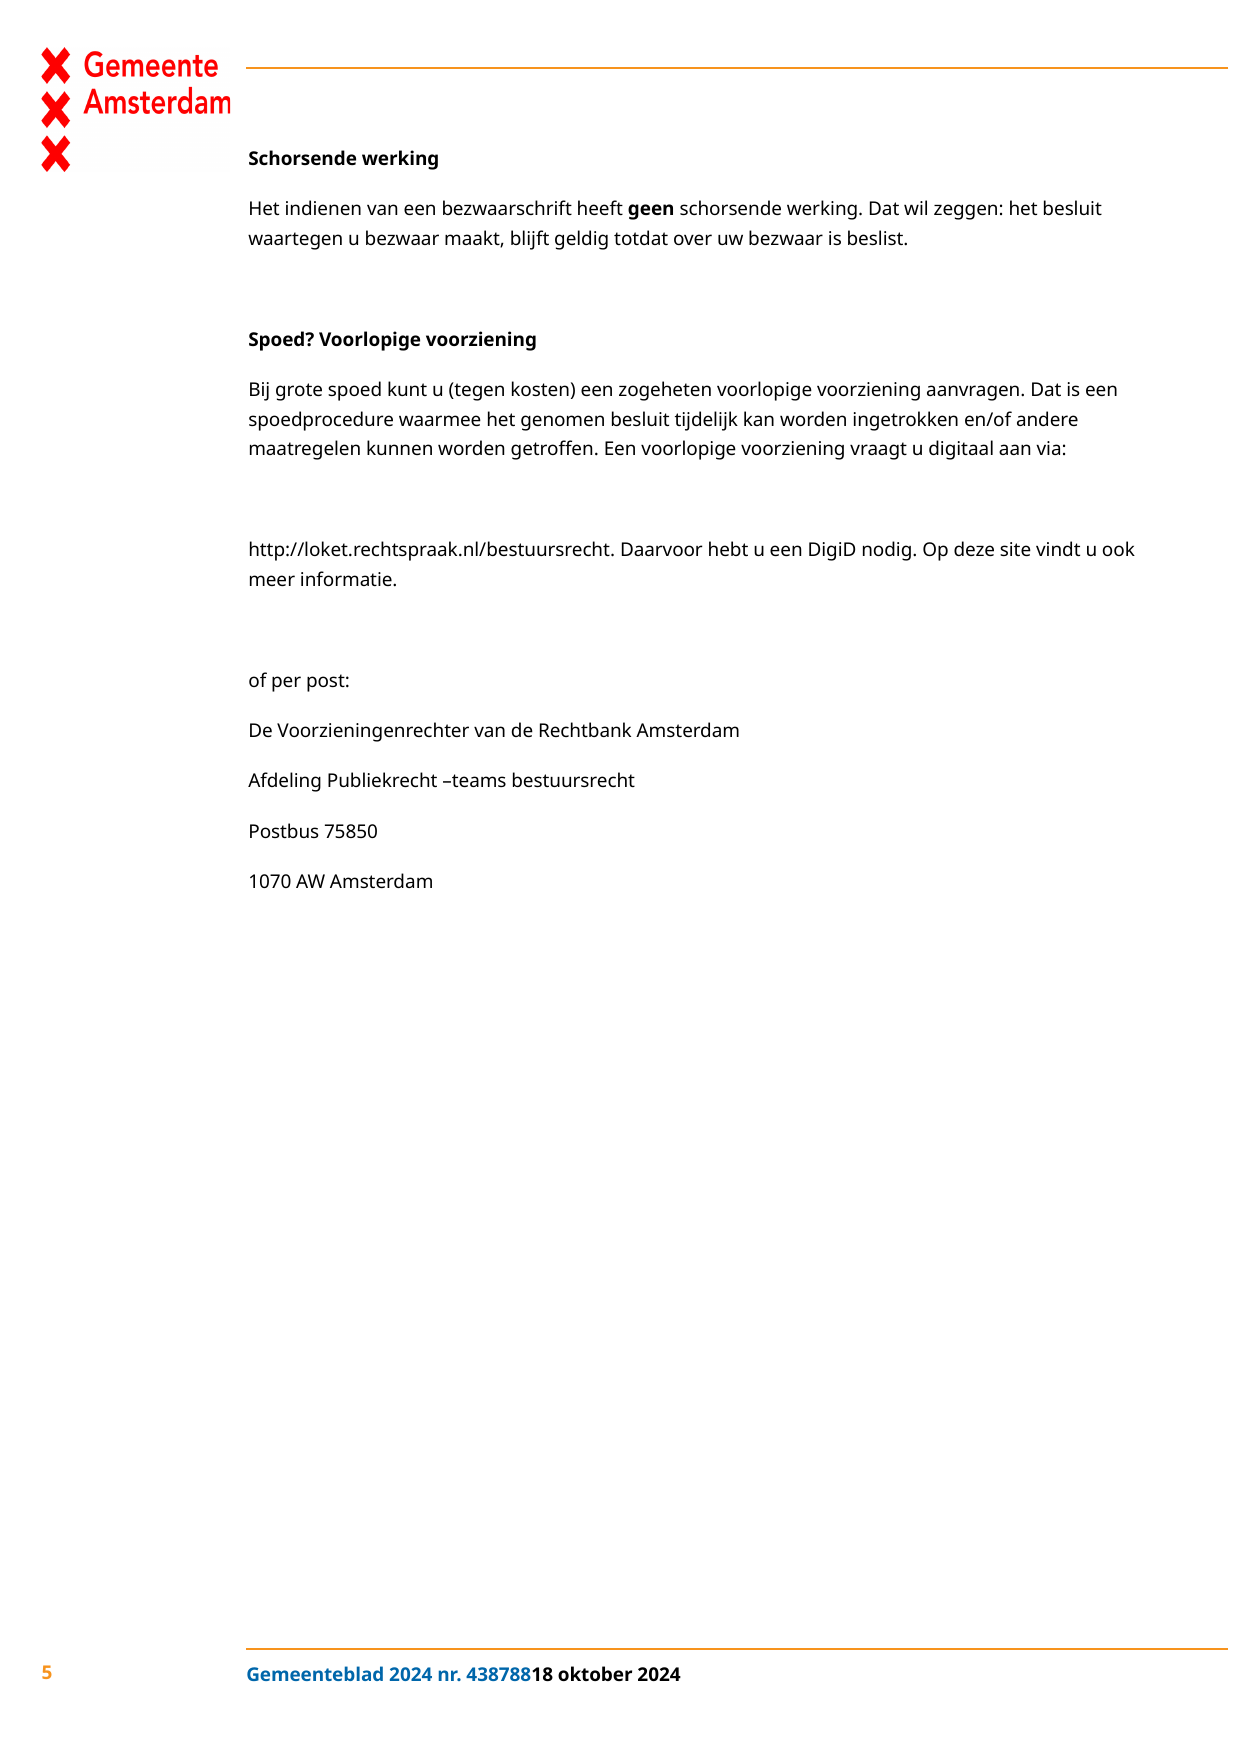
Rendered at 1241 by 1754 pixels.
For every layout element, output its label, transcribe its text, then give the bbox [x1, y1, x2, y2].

text of per post: [248, 667, 1152, 693]
text Bij grote spoed kunt u (tegen kosten) een zogeheten voorlopige voorziening aanvragen. Dat is een spoedprocedure waarmee het genomen besluit tijdelijk kan worden ingetrokken en/of andere maatregelen kunnen worden getroffen. Een voorlopige voorziening vraagt u digitaal aan via: [248, 376, 1152, 461]
text Schorsende werking [248, 145, 1152, 171]
text 1070 AW Amsterdam [248, 868, 1152, 894]
text Het indienen van een bezwaarschrift heeft geen schorsende werking. Dat wil zeggen: het besluit waartegen u bezwaar maakt, blijft geldig totdat over uw bezwaar is beslist. [248, 196, 1152, 251]
text Afdeling Publiekrecht –teams bestuursrecht [248, 768, 1152, 793]
text Postbus 75850 [248, 818, 1152, 844]
text De Voorzieningenrechter van de Rechtbank Amsterdam [248, 717, 1152, 743]
text Spoed? Voorlopige voorziening [248, 326, 1152, 352]
picture [41, 47, 231, 172]
text http://loket.rechtspraak.nl/bestuursrecht. Daarvoor hebt u een DigiD nodig. Op deze site vindt u ook meer informatie. [248, 536, 1152, 592]
